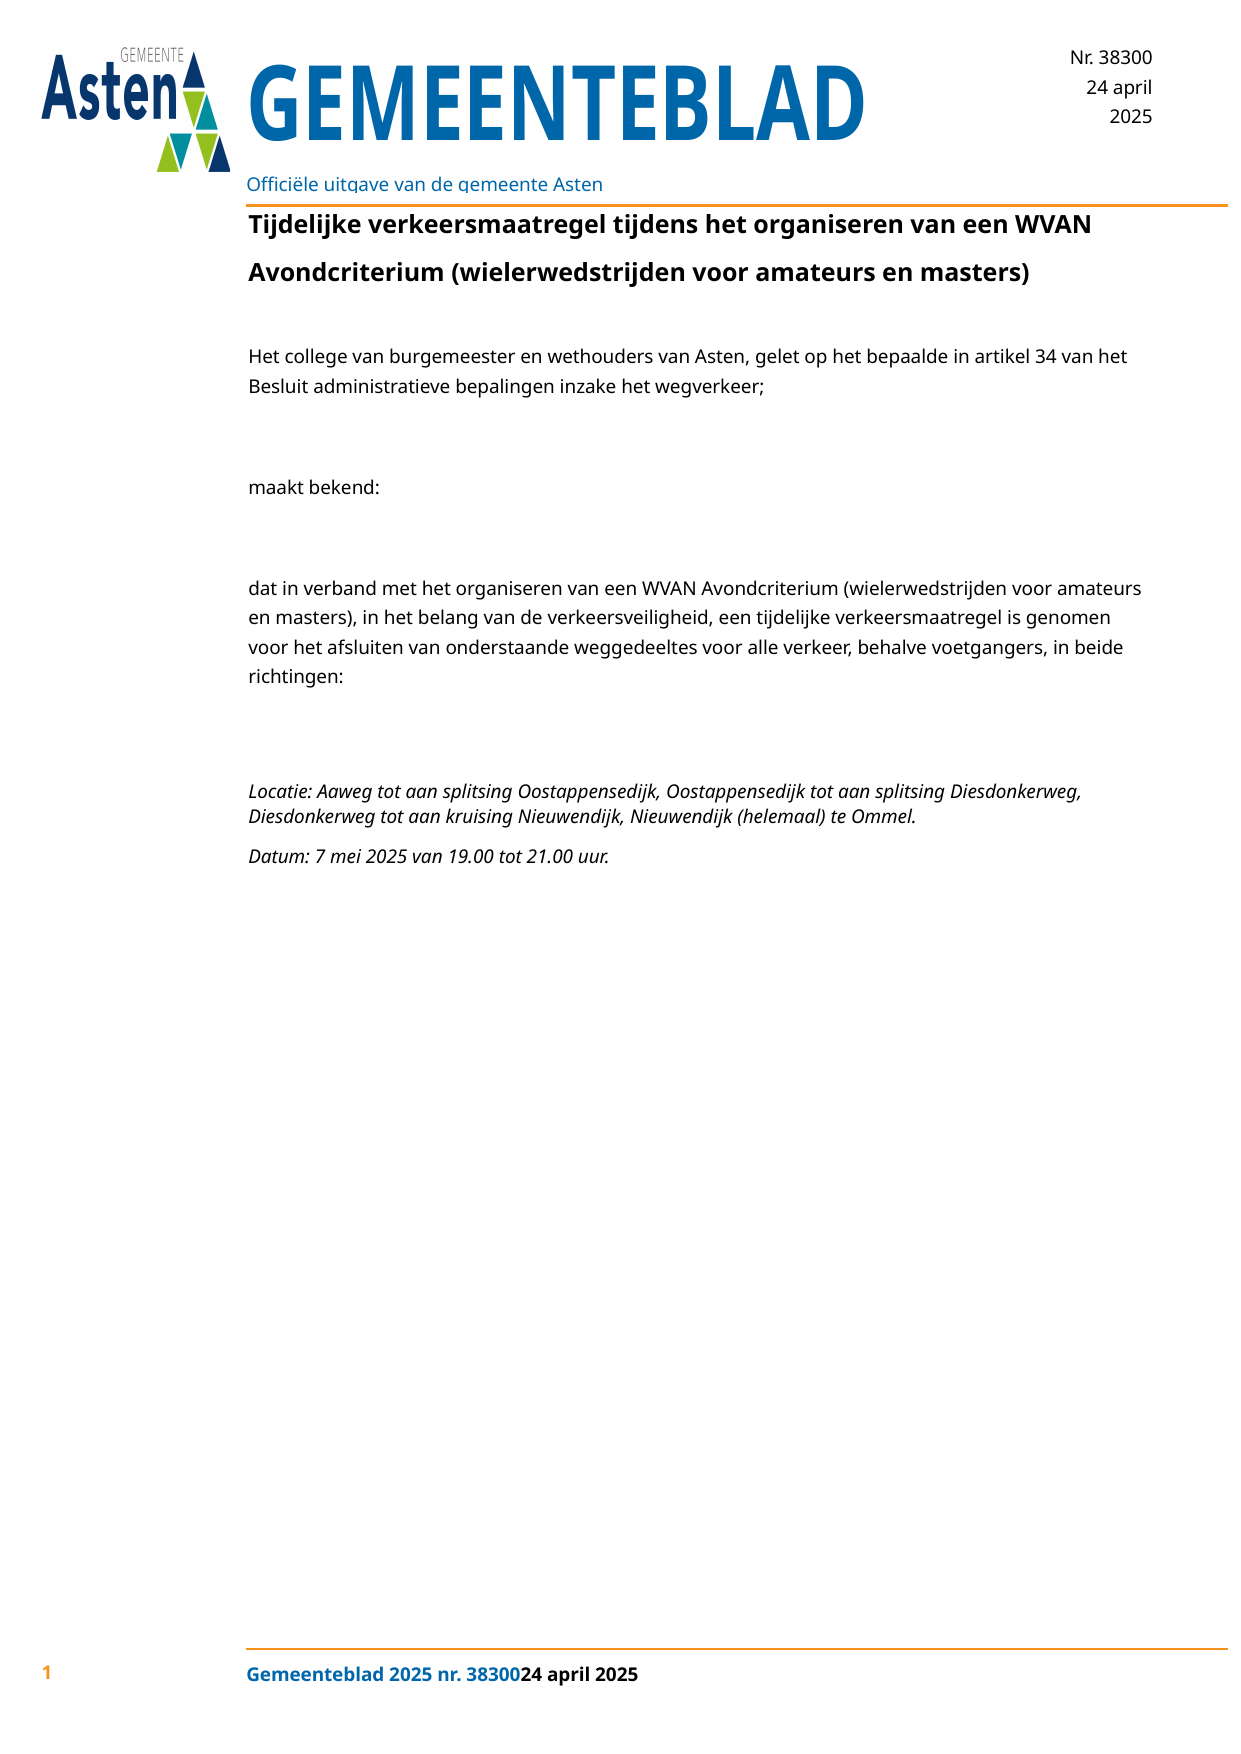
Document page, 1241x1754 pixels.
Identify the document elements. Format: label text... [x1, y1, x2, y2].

picture [41, 47, 231, 172]
text Tijdelijke verkeersmaatregel tijdens het organiseren van een WVAN Avondcriterium (wielerwedstrijden voor amateurs en masters) [248, 207, 1152, 288]
text dat in verband met het organiseren van een WVAN Avondcriterium (wielerwedstrijden voor amateurs en masters), in het belang van de verkeersveiligheid, een tijdelijke verkeersmaatregel is genomen voor het afsluiten van onderstaande weggedeeltes voor alle verkeer, behalve voetgangers, in beide richtingen: [248, 575, 1152, 689]
text Datum: 7 mei 2025 van 19.00 tot 21.00 uur. [248, 843, 1152, 869]
text Locatie: Aaweg tot aan splitsing Oostappensedijk, Oostappensedijk tot aan splitsing Diesdonkerweg, Diesdonkerweg tot aan kruising Nieuwendijk, Nieuwendijk (helemaal) te Ommel. [248, 778, 1152, 829]
text maakt bekend: [248, 474, 1152, 500]
text Het college van burgemeester en wethouders van Asten, gelet op het bepaalde in artikel 34 van het Besluit administratieve bepalingen inzake het wegverkeer; [248, 344, 1152, 399]
